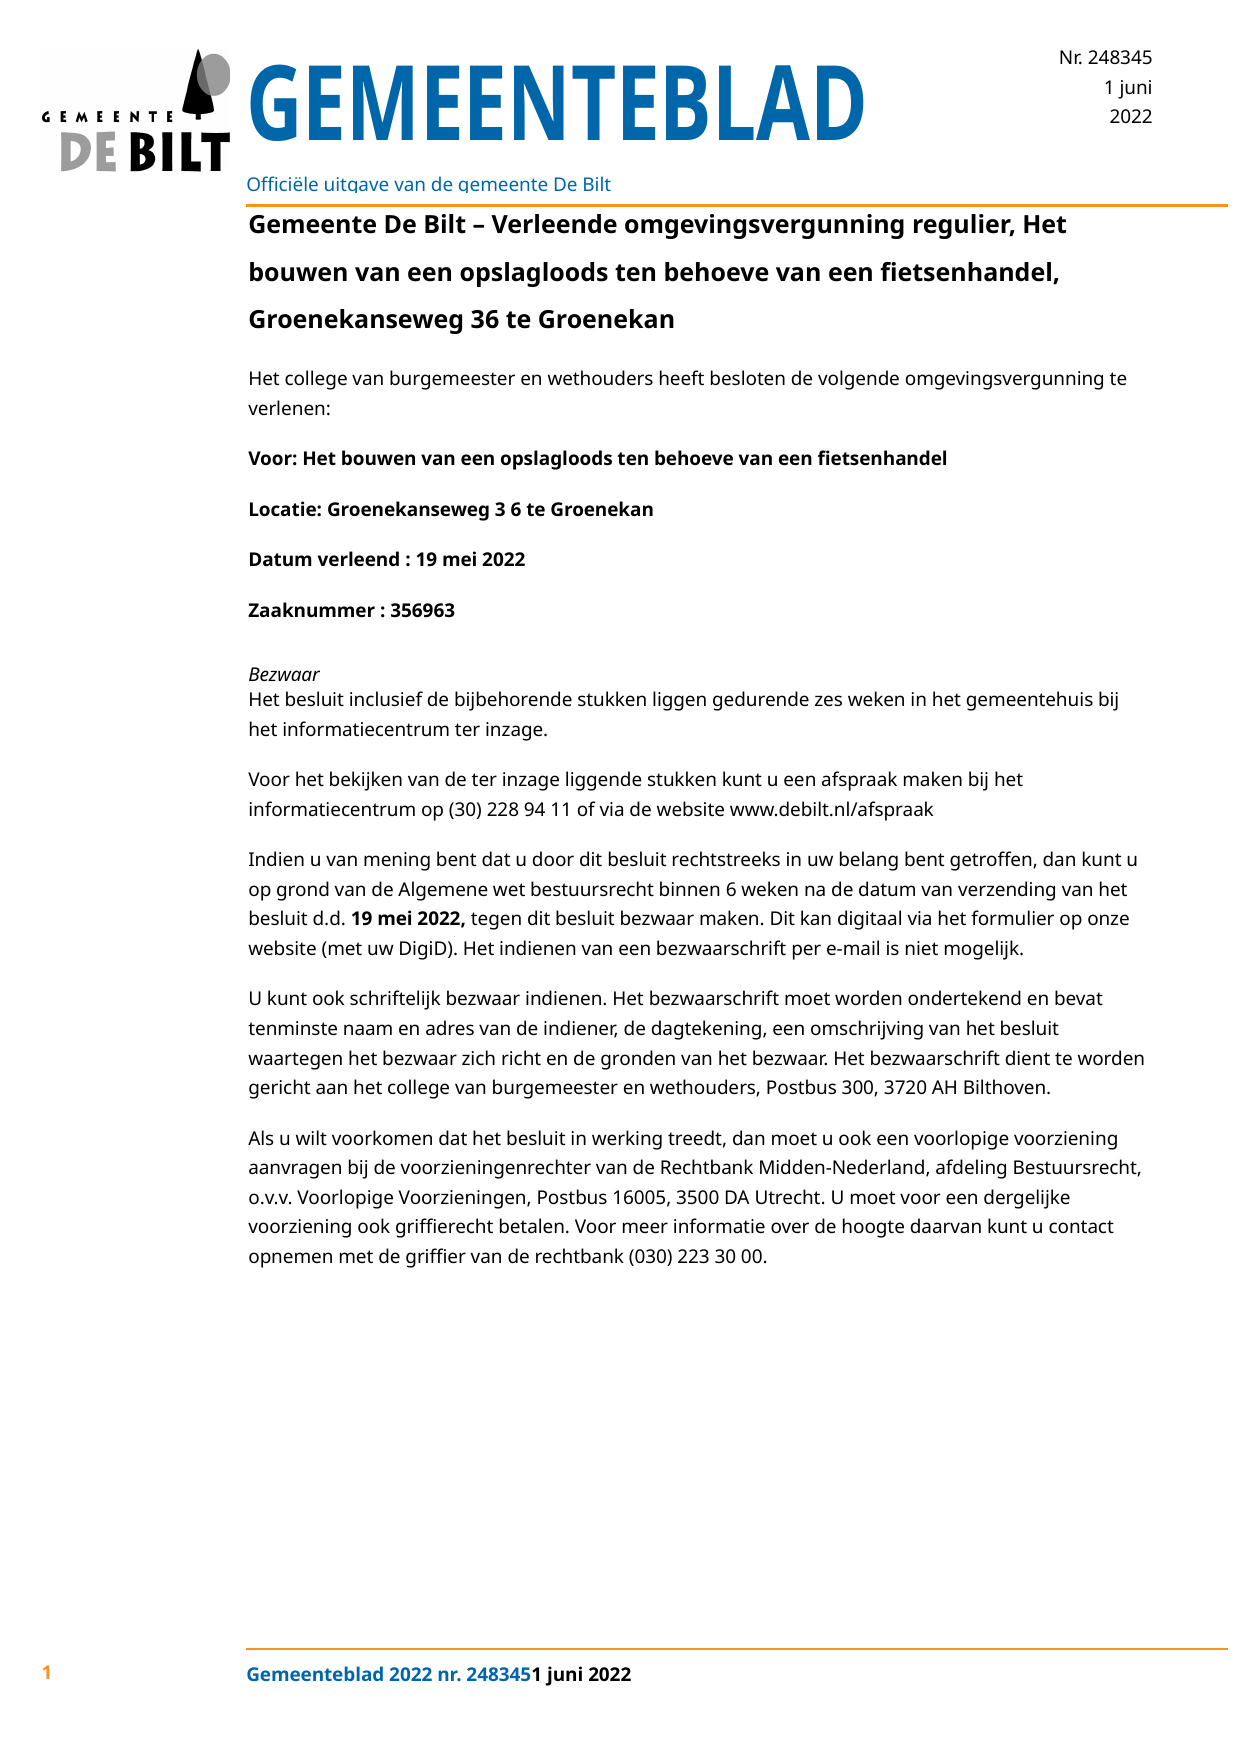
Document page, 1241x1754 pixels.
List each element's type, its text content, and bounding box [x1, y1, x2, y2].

text U kunt ook schriftelijk bezwaar indienen. Het bezwaarschrift moet worden ondertekend en bevat tenminste naam en adres van de indiener, de dagtekening, een omschrijving van het besluit waartegen het bezwaar zich richt en de gronden van het bezwaar. Het bezwaarschrift dient te worden gericht aan het college van burgemeester en wethouders, Postbus 300, 3720 AH Bilthoven. [248, 986, 1152, 1100]
text Bezwaar [248, 661, 1152, 686]
text Voor het bekijken van de ter inzage liggende stukken kunt u een afspraak maken bij het informatiecentrum op (30) 228 94 11 of via de website www.debilt.nl/afspraak [248, 766, 1152, 822]
text Het college van burgemeester en wethouders heeft besloten de volgende omgevingsvergunning te verlenen: [248, 366, 1152, 421]
text Zaaknummer : 356963 [248, 597, 1152, 622]
text Gemeente De Bilt – Verleende omgevingsvergunning regulier, Het bouwen van een opslagloods ten behoeve van een fietsenhandel, Groenekanseweg 36 te Groenekan [248, 207, 1152, 336]
text Het besluit inclusief de bijbehorende stukken liggen gedurende zes weken in het gemeentehuis bij het informatiecentrum ter inzage. [248, 686, 1152, 742]
text Voor: Het bouwen van een opslagloods ten behoeve van een fietsenhandel [248, 446, 1152, 471]
text Als u wilt voorkomen dat het besluit in werking treedt, dan moet u ook een voorlopige voorziening aanvragen bij de voorzieningenrechter van de Rechtbank Midden-Nederland, afdeling Bestuursrecht, o.v.v. Voorlopige Voorzieningen, Postbus 16005, 3500 DA Utrecht. U moet voor een dergelijke voorziening ook griffierecht betalen. Voor meer informatie over de hoogte daarvan kunt u contact opnemen met de griffier van de rechtbank (030) 223 30 00. [248, 1125, 1152, 1269]
text Datum verleend : 19 mei 2022 [248, 546, 1152, 572]
text Indien u van mening bent dat u door dit besluit rechtstreeks in uw belang bent getroffen, dan kunt u op grond van de Algemene wet bestuursrecht binnen 6 weken na de datum van verzending van het besluit d.d. 19 mei 2022, tegen dit besluit bezwaar maken. Dit kan digitaal via het formulier op onze website (met uw DigiD). Het indienen van een bezwaarschrift per e-mail is niet mogelijk. [248, 846, 1152, 961]
picture [41, 47, 231, 172]
text Locatie: Groenekanseweg 3 6 te Groenekan [248, 496, 1152, 522]
